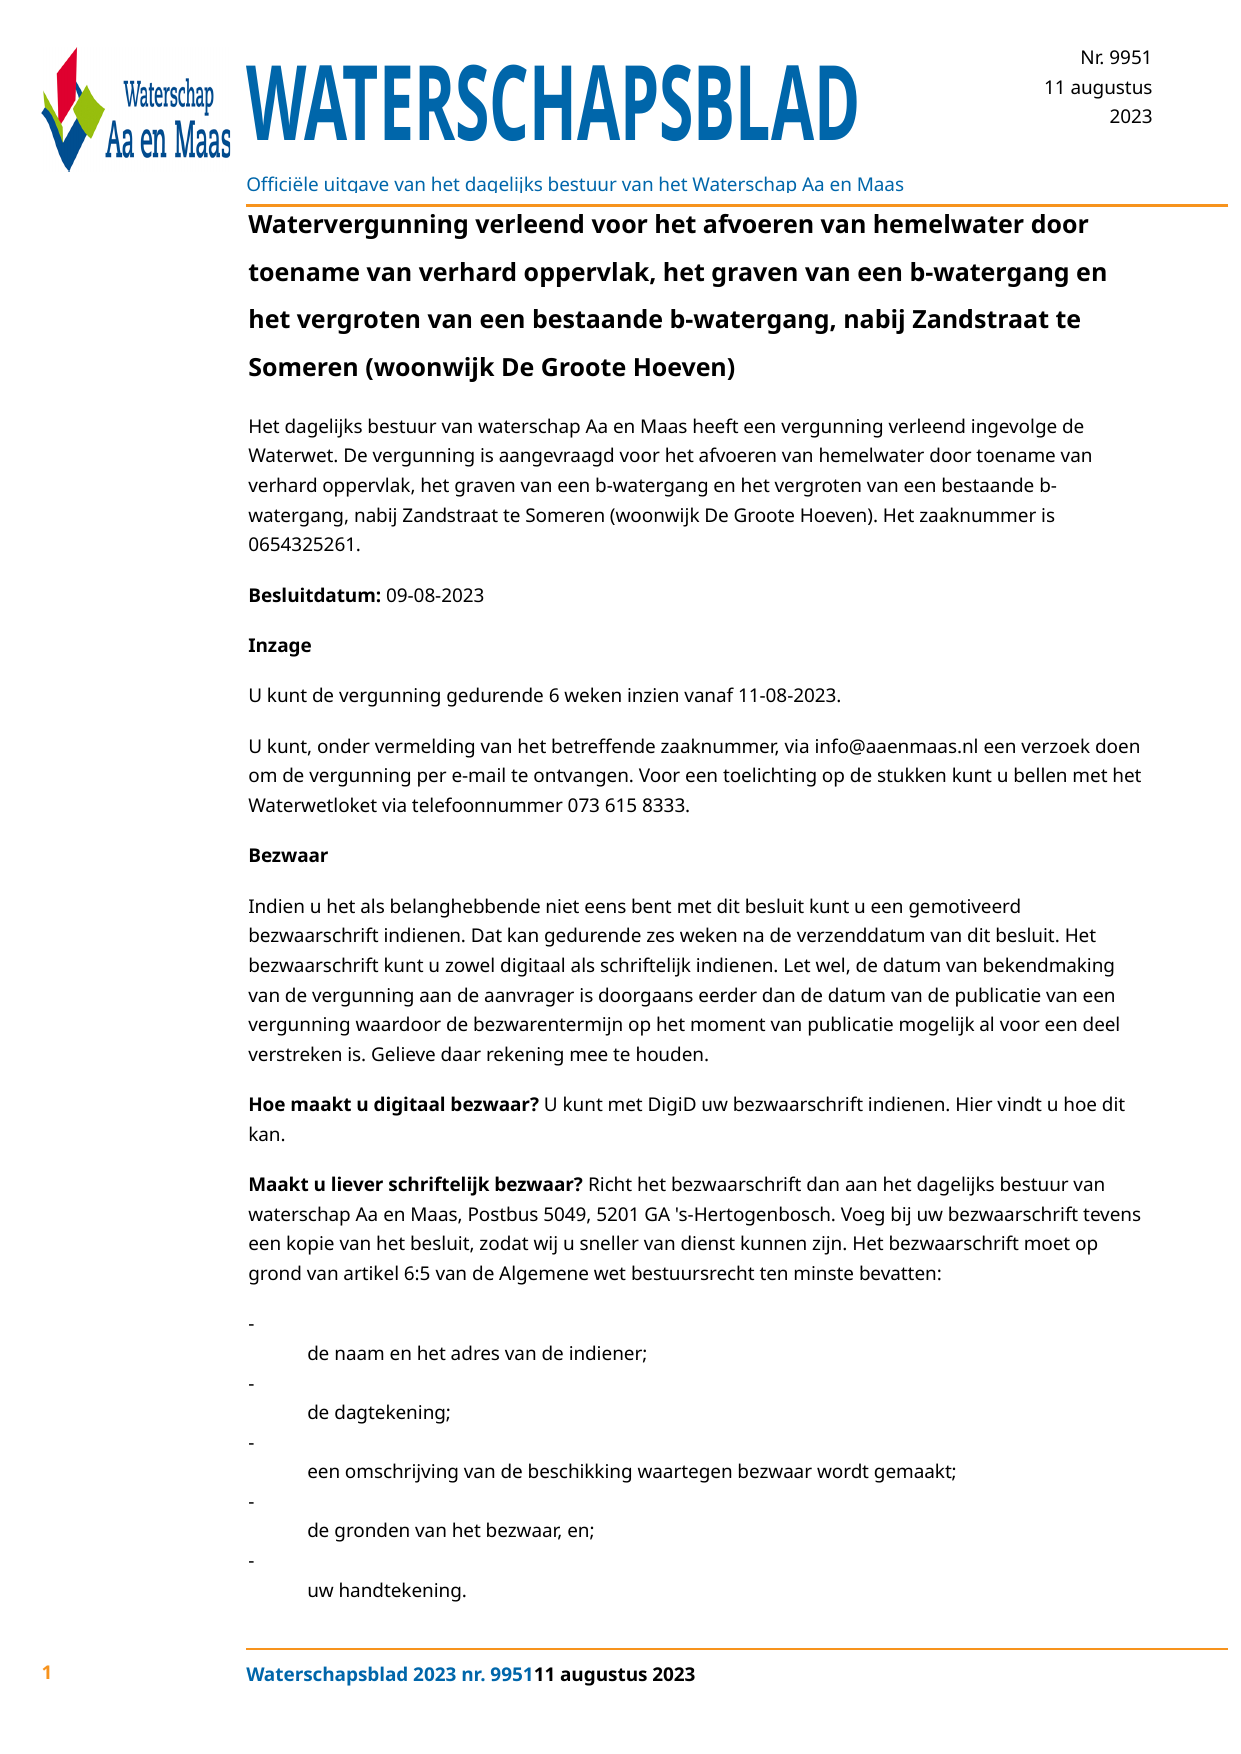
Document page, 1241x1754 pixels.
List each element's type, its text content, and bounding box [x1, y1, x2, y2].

list een omschrijving van de beschikking waartegen bezwaar wordt gemaakt; [248, 1458, 1152, 1484]
list de gronden van het bezwaar, en; [248, 1518, 1152, 1543]
text U kunt, onder vermelding van het betreffende zaaknummer, via info@aaenmaas.nl een verzoek doen om de vergunning per e-mail te ontvangen. Voor een toelichting op de stukken kunt u bellen met het Waterwetloket via telefoonnummer 073 615 8333. [248, 733, 1152, 818]
text Bezwaar [248, 843, 1152, 868]
text Indien u het als belanghebbende niet eens bent met dit besluit kunt u een gemotiveerd bezwaarschrift indienen. Dat kan gedurende zes weken na de verzenddatum van dit besluit. Het bezwaarschrift kunt u zowel digitaal als schriftelijk indienen. Let wel, de datum van bekendmaking van de vergunning aan de aanvrager is doorgaans eerder dan de datum van de publicatie van een vergunning waardoor de bezwarentermijn op het moment van publicatie mogelijk al voor een deel verstreken is. Gelieve daar rekening mee te houden. [248, 893, 1152, 1067]
text Inzage [248, 632, 1152, 658]
text U kunt de vergunning gedurende 6 weken inzien vanaf 11-08-2023. [248, 683, 1152, 708]
list de naam en het adres van de indiener; [248, 1340, 1152, 1366]
text Hoe maakt u digitaal bezwaar? U kunt met DigiD uw bezwaarschrift indienen. Hier vindt u hoe dit kan. [248, 1091, 1152, 1147]
text Watervergunning verleend voor het afvoeren van hemelwater door toename van verhard oppervlak, het graven van een b-watergang en het vergroten van een bestaande b-watergang, nabij Zandstraat te Someren (woonwijk De Groote Hoeven) [248, 207, 1152, 384]
list de dagtekening; [248, 1399, 1152, 1425]
picture [41, 47, 231, 172]
text Maakt u liever schriftelijk bezwaar? Richt het bezwaarschrift dan aan het dagelijks bestuur van waterschap Aa en Maas, Postbus 5049, 5201 GA 's-Hertogenbosch. Voeg bij uw bezwaarschrift tevens een kopie van het besluit, zodat wij u sneller van dienst kunnen zijn. Het bezwaarschrift moet op grond van artikel 6:5 van de Algemene wet bestuursrecht ten minste bevatten: [248, 1171, 1152, 1286]
text Besluitdatum: 09-08-2023 [248, 582, 1152, 608]
text Het dagelijks bestuur van waterschap Aa en Maas heeft een vergunning verleend ingevolge de Waterwet. De vergunning is aangevraagd voor het afvoeren van hemelwater door toename van verhard oppervlak, het graven van een b-watergang en het vergroten van een bestaande b-watergang, nabij Zandstraat te Someren (woonwijk De Groote Hoeven). Het zaaknummer is 0654325261. [248, 413, 1152, 557]
list uw handtekening. [248, 1577, 1152, 1603]
